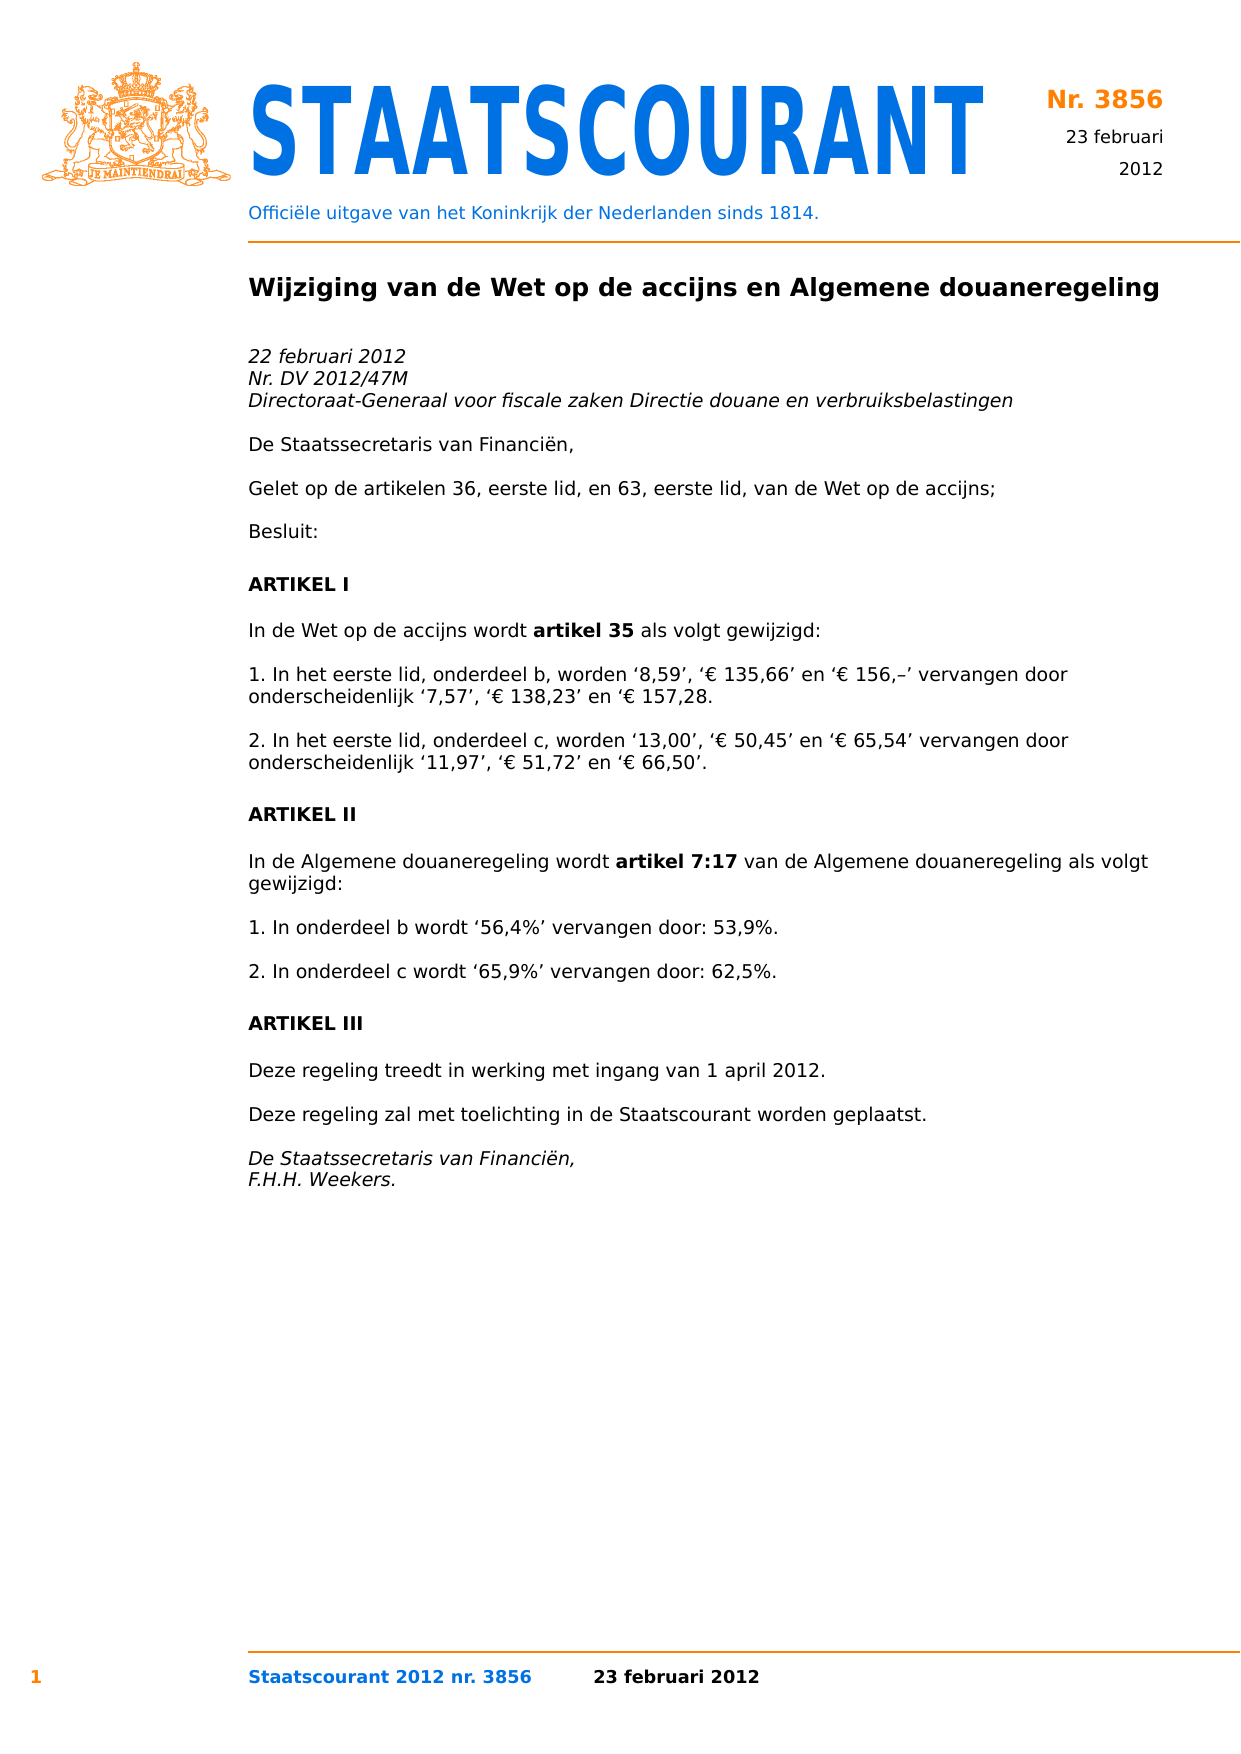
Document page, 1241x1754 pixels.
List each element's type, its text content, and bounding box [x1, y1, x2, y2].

table_cell 23 februari [998, 121, 1240, 153]
table_header [25, 62, 248, 241]
text 2. In onderdeel c wordt ‘65,9%’ vervangen door: 62,5%. [248, 961, 1163, 983]
text Besluit: [248, 521, 1163, 543]
text Gelet op de artikelen 36, eerste lid, en 63, eerste lid, van de Wet op de accijns; [248, 478, 1163, 499]
table_header STAATSCOURANT [248, 62, 998, 203]
text Deze regeling zal met toelichting in de Staatscourant worden geplaatst. [248, 1103, 1163, 1126]
subtitle ARTIKEL II [248, 804, 1163, 826]
subtitle ARTIKEL I [248, 573, 1163, 595]
text 2. In het eerste lid, onderdeel c, worden ‘13,00’, ‘€ 50,45’ en ‘€ 65,54’ vervangen door onderscheidenlijk ‘11,97’, ‘€ 51,72’ en ‘€ 66,50’. [248, 730, 1163, 774]
text Deze regeling treedt in werking met ingang van 1 april 2012. [248, 1060, 1163, 1082]
text 1. In onderdeel b wordt ‘56,4%’ vervangen door: 53,9%. [248, 917, 1163, 939]
text Nr. DV 2012/47M [248, 368, 1163, 390]
subtitle Wijziging van de Wet op de accijns en Algemene douaneregeling [248, 273, 1163, 302]
subtitle ARTIKEL III [248, 1013, 1163, 1035]
table_cell 2012 [998, 153, 1240, 203]
table_header Nr. 3856 [998, 62, 1240, 121]
picture [41, 62, 231, 186]
text 1. In het eerste lid, onderdeel b, worden ‘8,59’, ‘€ 135,66’ en ‘€ 156,–’ vervangen door onderscheidenlijk ‘7,57’, ‘€ 138,23’ en ‘€ 157,28. [248, 664, 1163, 708]
text De Staatssecretaris van Financiën, [248, 434, 1163, 456]
table_cell Officiële uitgave van het Koninkrijk der Nederlanden sinds 1814. [248, 203, 1240, 241]
text In de Wet op de accijns wordt artikel 35 als volgt gewijzigd: [248, 620, 1163, 642]
text De Staatssecretaris van Financiën, F.H.H. Weekers. [248, 1147, 1163, 1191]
text 22 februari 2012 [248, 346, 1163, 368]
text Directoraat-Generaal voor fiscale zaken Directie douane en verbruiksbelastingen [248, 390, 1163, 412]
text In de Algemene douaneregeling wordt artikel 7:17 van de Algemene douaneregeling als volgt gewijzigd: [248, 851, 1163, 895]
